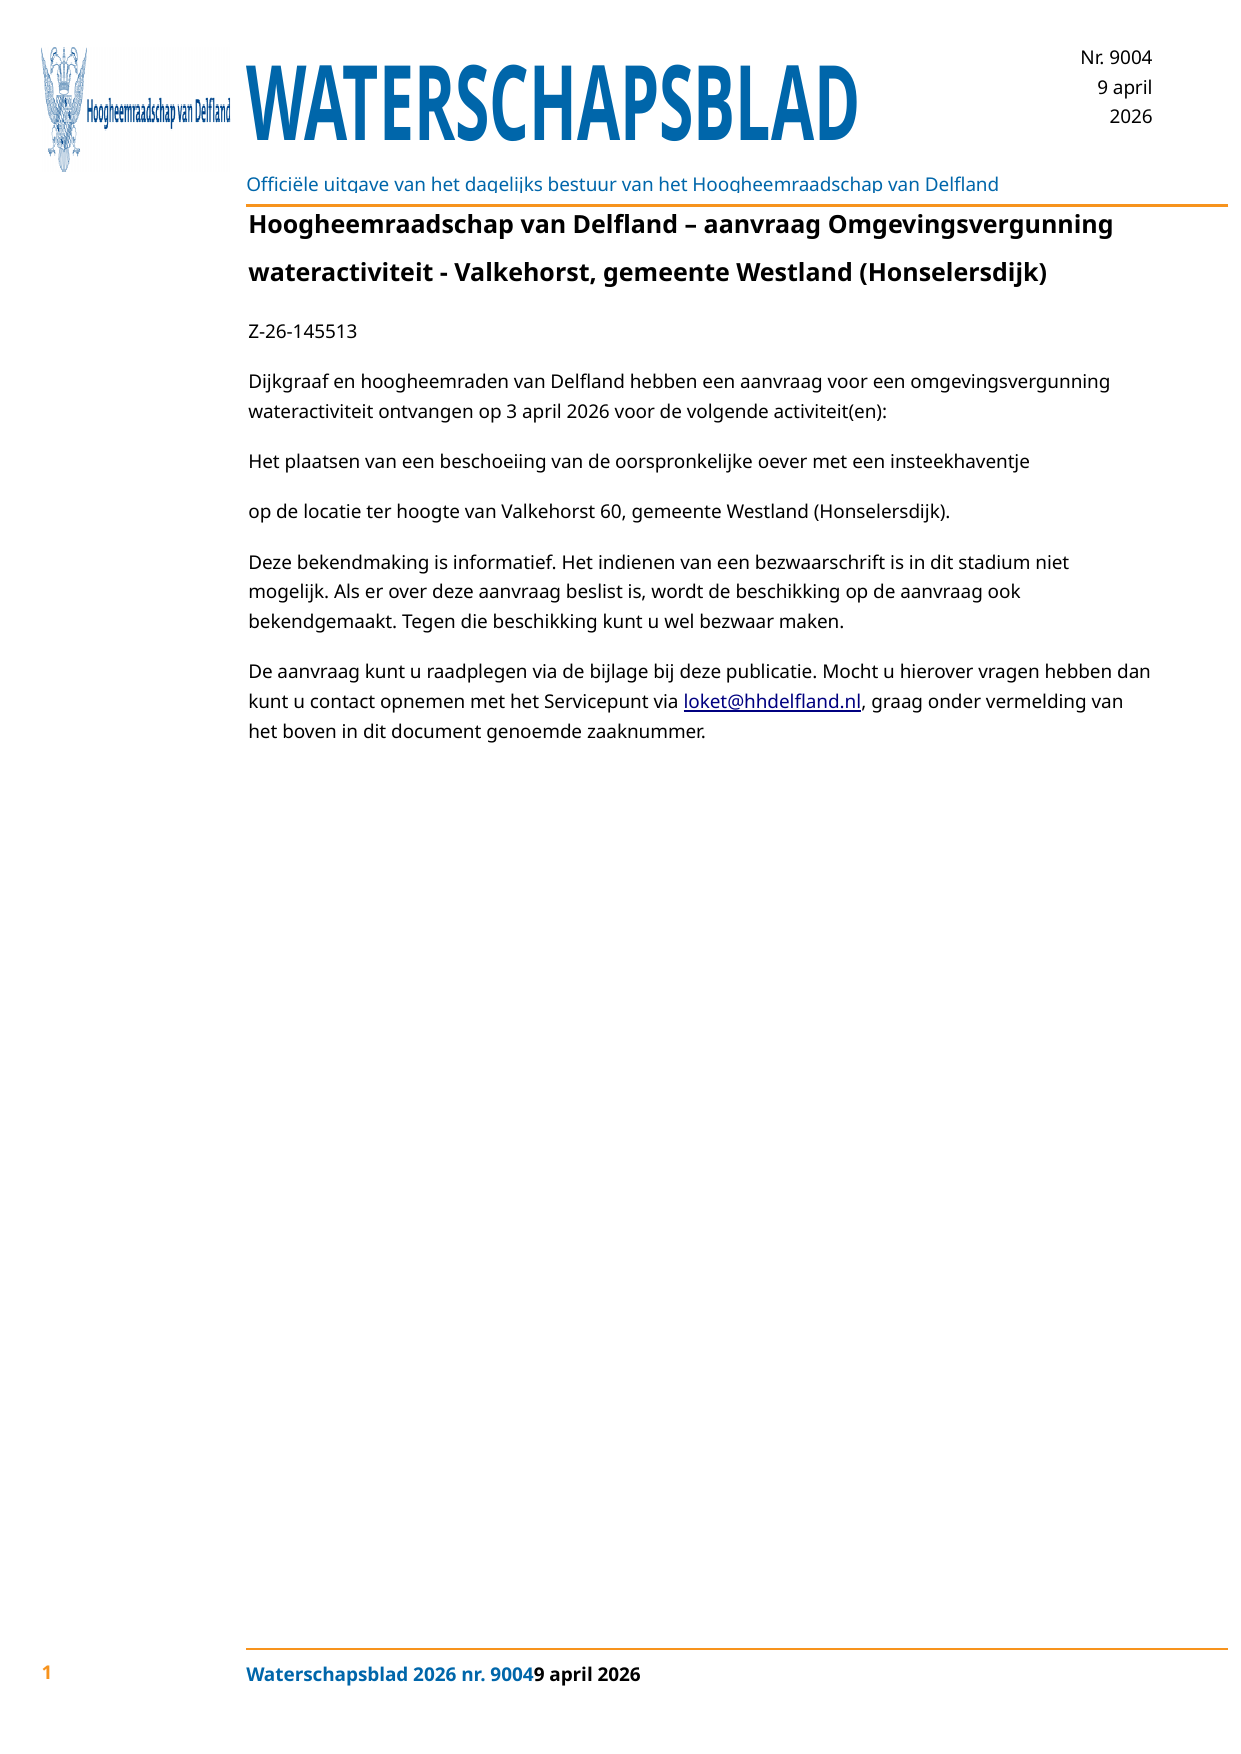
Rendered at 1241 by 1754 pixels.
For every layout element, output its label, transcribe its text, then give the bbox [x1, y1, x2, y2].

text op de locatie ter hoogte van Valkehorst 60, gemeente Westland (Honselersdijk). [248, 499, 1152, 524]
picture [41, 47, 231, 172]
text Z-26-145513 [248, 318, 1152, 344]
text Deze bekendmaking is informatief. Het indienen van een bezwaarschrift is in dit stadium niet mogelijk. Als er over deze aanvraag beslist is, wordt de beschikking op de aanvraag ook bekendgemaakt. Tegen die beschikking kunt u wel bezwaar maken. [248, 549, 1152, 634]
text Hoogheemraadschap van Delfland – aanvraag Omgevingsvergunning wateractiviteit - Valkehorst, gemeente Westland (Honselersdijk) [248, 207, 1152, 288]
text Dijkgraaf en hoogheemraden van Delfland hebben een aanvraag voor een omgevingsvergunning wateractiviteit ontvangen op 3 april 2026 voor de volgende activiteit(en): [248, 368, 1152, 424]
text Het plaatsen van een beschoeiing van de oorspronkelijke oever met een insteekhaventje [248, 448, 1152, 474]
text De aanvraag kunt u raadplegen via de bijlage bij deze publicatie. Mocht u hierover vragen hebben dan kunt u contact opnemen met het Servicepunt via loket@hhdelfland.nl, graag onder vermelding van het boven in dit document genoemde zaaknummer. [248, 659, 1152, 744]
